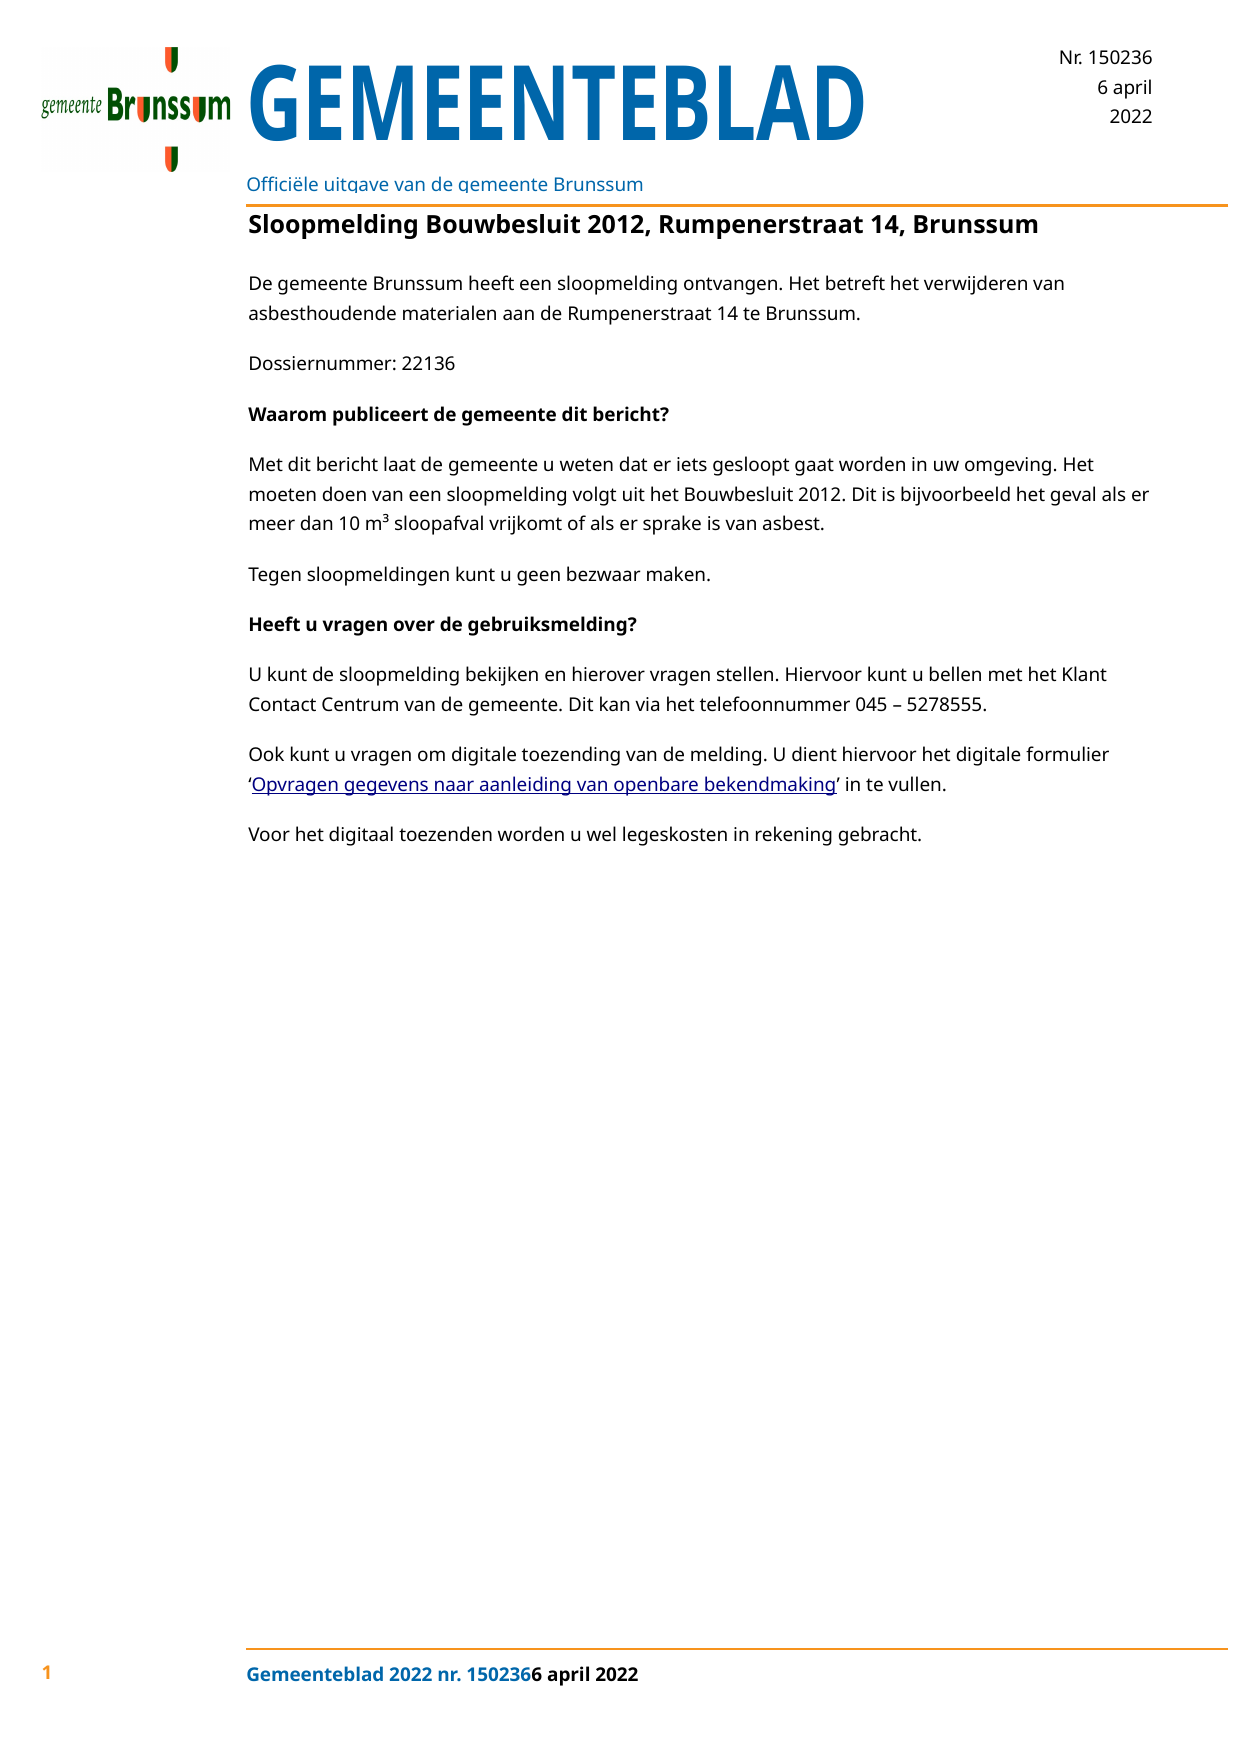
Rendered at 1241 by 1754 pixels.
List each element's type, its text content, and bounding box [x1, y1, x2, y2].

text U kunt de sloopmelding bekijken en hierover vragen stellen. Hiervoor kunt u bellen met het Klant Contact Centrum van de gemeente. Dit kan via het telefoonnummer 045 – 5278555. [248, 662, 1152, 717]
text De gemeente Brunssum heeft een sloopmelding ontvangen. Het betreft het verwijderen van asbesthoudende materialen aan de Rumpenerstraat 14 te Brunssum. [248, 270, 1152, 326]
text Voor het digitaal toezenden worden u wel legeskosten in rekening gebracht. [248, 822, 1152, 847]
text Sloopmelding Bouwbesluit 2012, Rumpenerstraat 14, Brunssum [248, 207, 1152, 241]
text Dossiernummer: 22136 [248, 350, 1152, 376]
text Waarom publiceert de gemeente dit bericht? [248, 401, 1152, 426]
picture [41, 47, 231, 172]
text Met dit bericht laat de gemeente u weten dat er iets gesloopt gaat worden in uw omgeving. Het moeten doen van een sloopmelding volgt uit het Bouwbesluit 2012. Dit is bijvoorbeeld het geval als er meer dan 10 m³ sloopafval vrijkomt of als er sprake is van asbest. [248, 451, 1152, 536]
text Ook kunt u vragen om digitale toezending van de melding. U dient hiervoor het digitale formulier ‘Opvragen gegevens naar aanleiding van openbare bekendmaking’ in te vullen. [248, 742, 1152, 797]
text Heeft u vragen over de gebruiksmelding? [248, 611, 1152, 637]
text Tegen sloopmeldingen kunt u geen bezwaar maken. [248, 561, 1152, 586]
